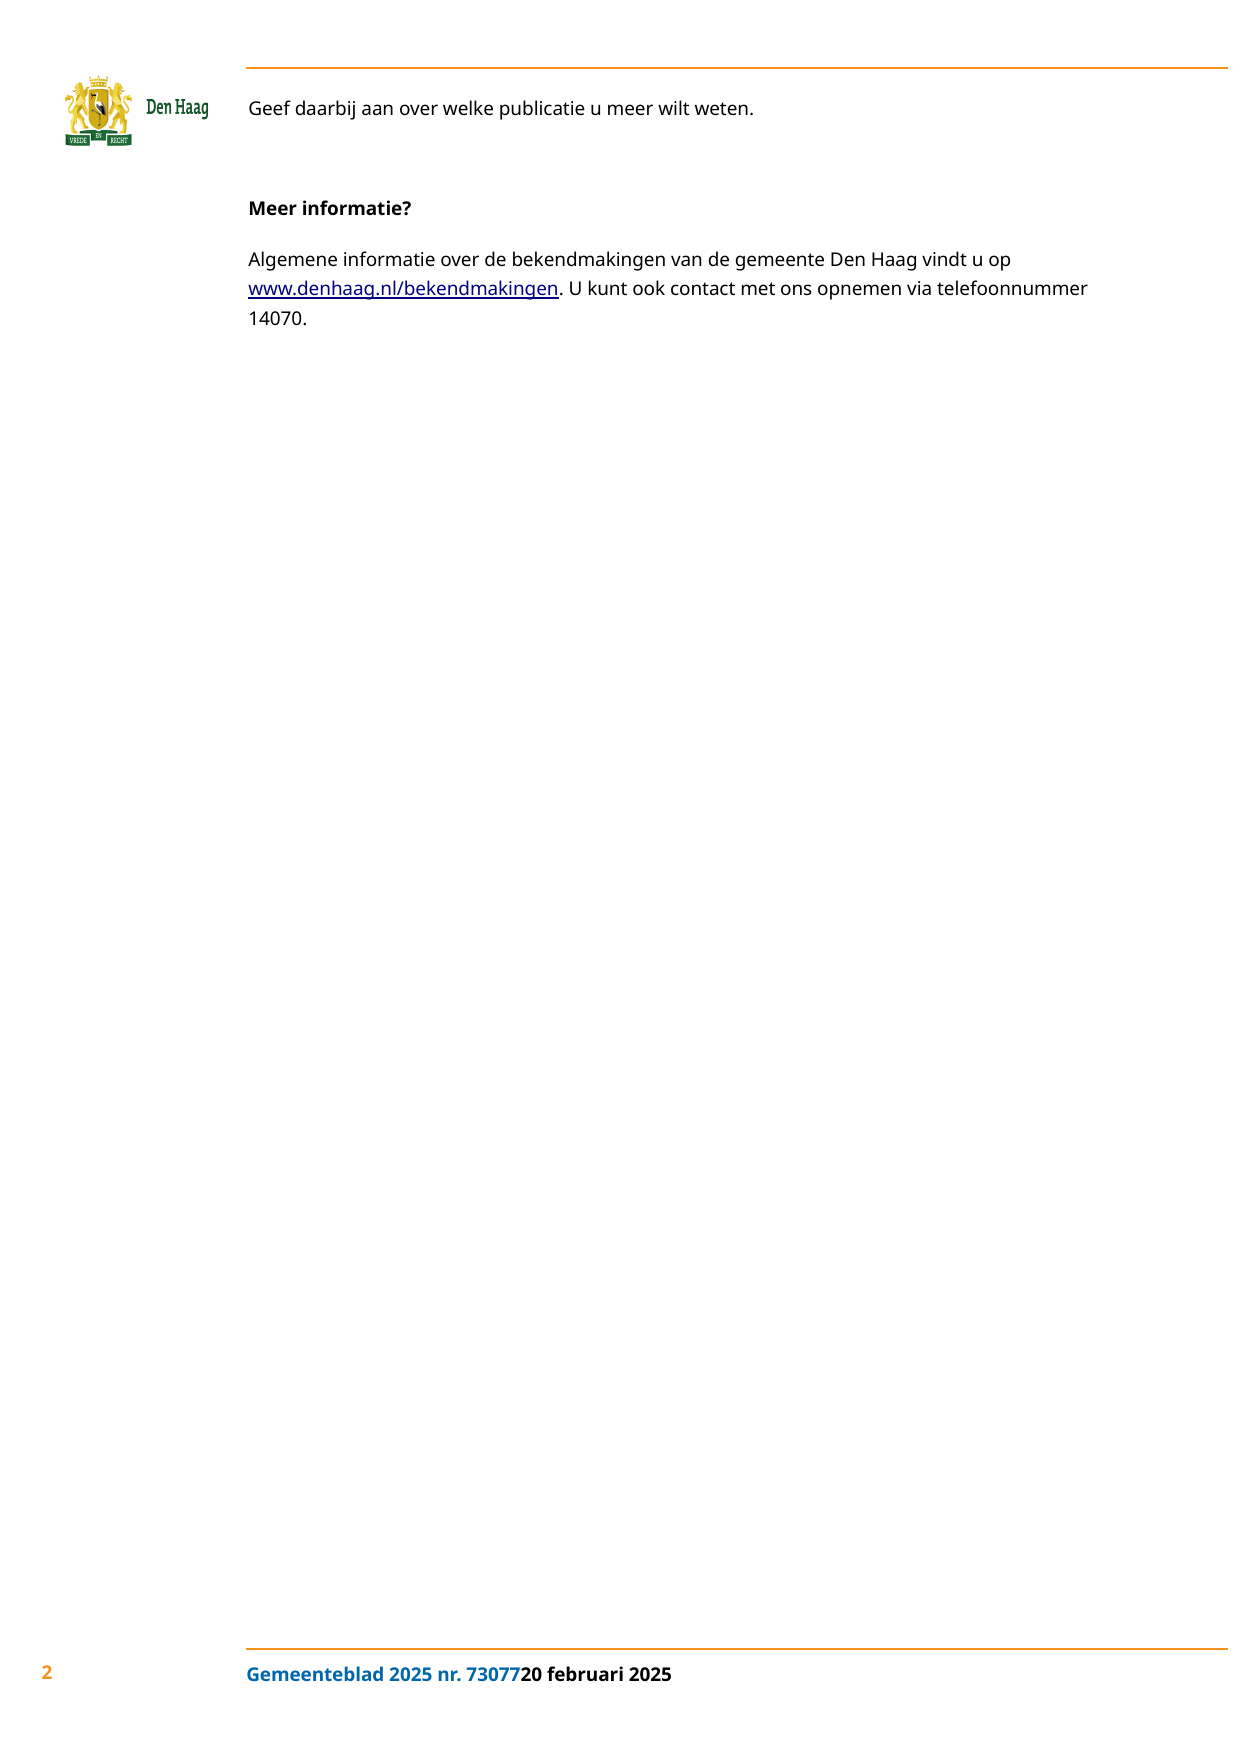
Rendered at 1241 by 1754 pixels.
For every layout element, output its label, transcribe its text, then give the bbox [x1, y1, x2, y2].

text Meer informatie? [248, 196, 1152, 221]
picture [41, 47, 231, 172]
text Algemene informatie over de bekendmakingen van de gemeente Den Haag vindt u op www.denhaag.nl/bekendmakingen. U kunt ook contact met ons opnemen via telefoonnummer 14070. [248, 246, 1152, 331]
text Geef daarbij aan over welke publicatie u meer wilt weten. [248, 95, 1152, 121]
